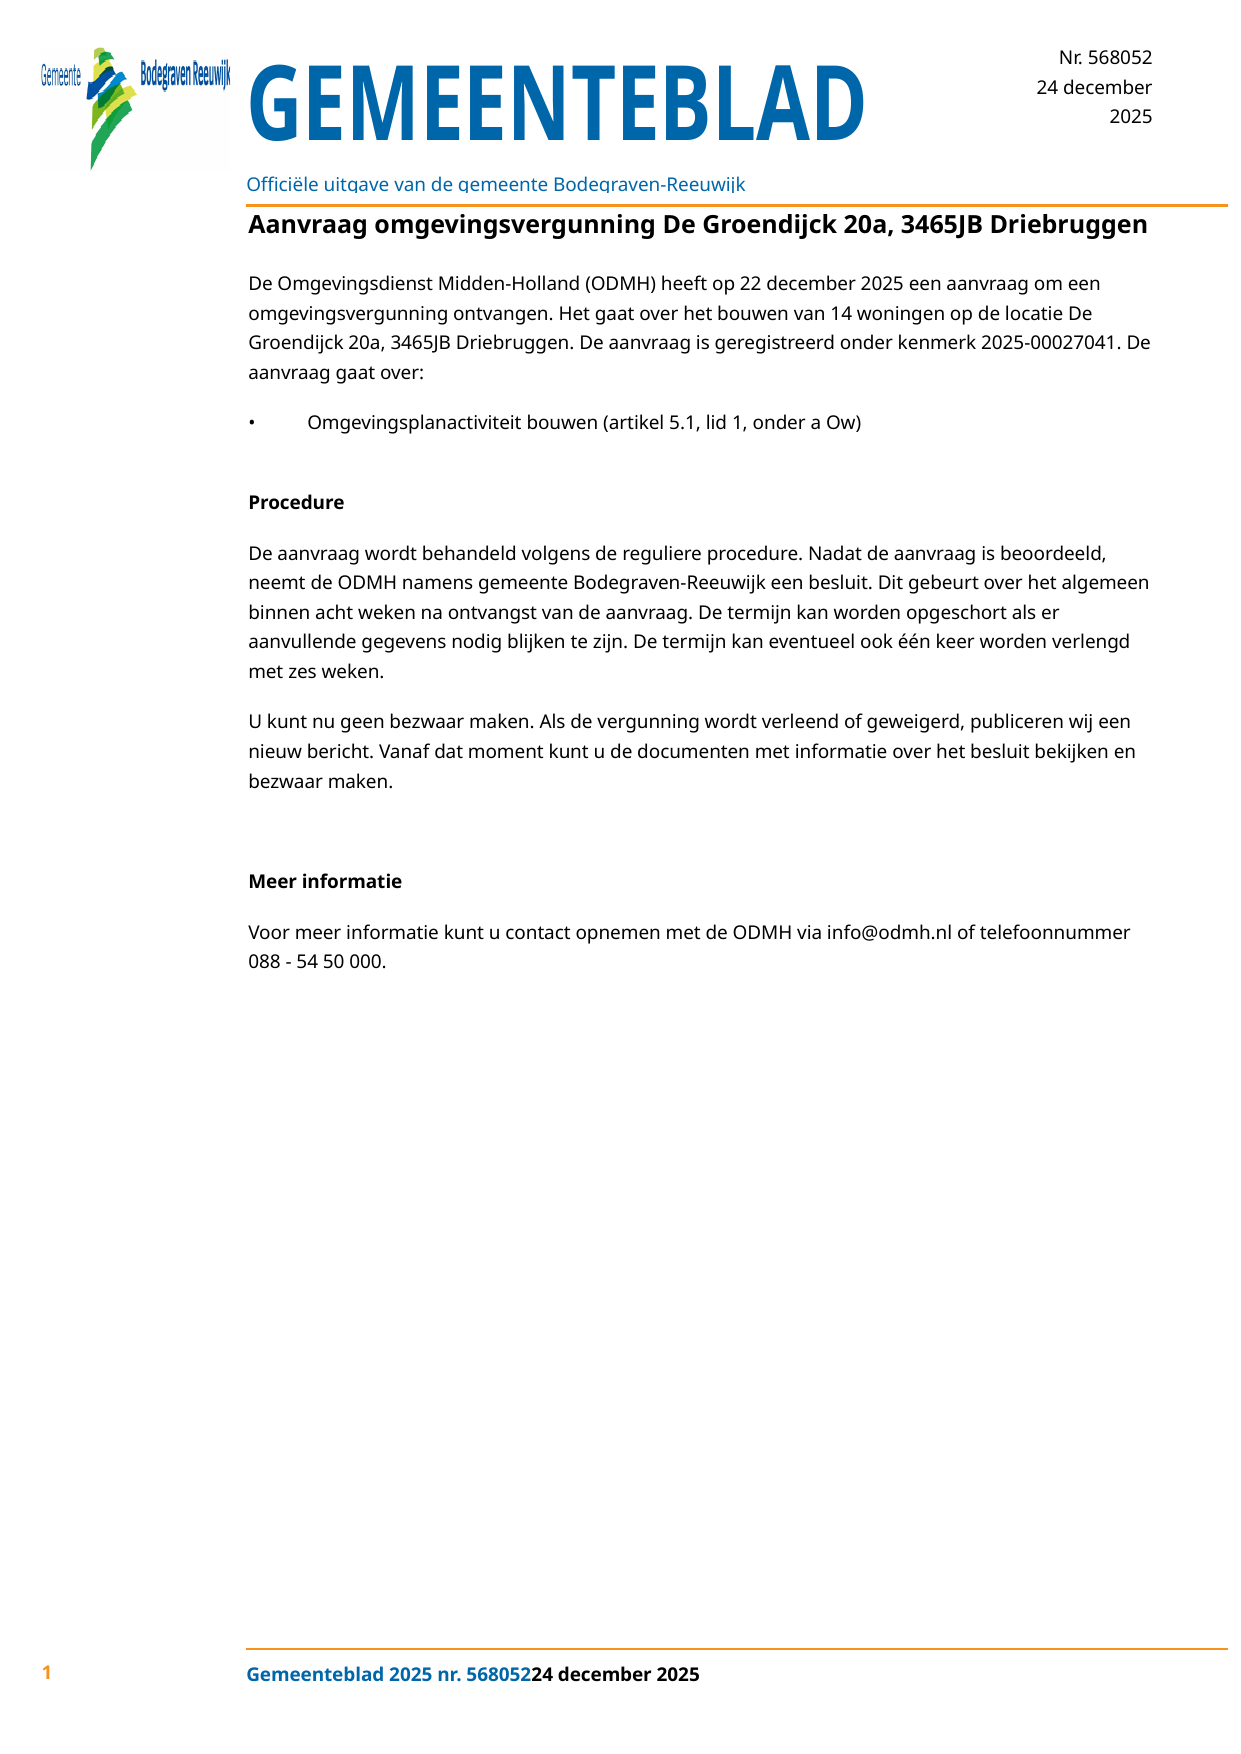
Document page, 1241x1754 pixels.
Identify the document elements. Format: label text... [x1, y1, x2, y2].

list Omgevingsplanactiviteit bouwen (artikel 5.1, lid 1, onder a Ow) [248, 409, 1152, 435]
picture [41, 47, 231, 172]
text De aanvraag wordt behandeld volgens de reguliere procedure. Nadat de aanvraag is beoordeeld, neemt de ODMH namens gemeente Bodegraven-Reeuwijk een besluit. Dit gebeurt over het algemeen binnen acht weken na ontvangst van de aanvraag. De termijn kan worden opgeschort als er aanvullende gegevens nodig blijken te zijn. De termijn kan eventueel ook één keer worden verlengd met zes weken. [248, 540, 1152, 684]
text Procedure [248, 489, 1152, 515]
text Aanvraag omgevingsvergunning De Groendijck 20a, 3465JB Driebruggen [248, 207, 1152, 241]
text De Omgevingsdienst Midden-Holland (ODMH) heeft op 22 december 2025 een aanvraag om een omgevingsvergunning ontvangen. Het gaat over het bouwen van 14 woningen op de locatie De Groendijck 20a, 3465JB Driebruggen. De aanvraag is geregistreerd onder kenmerk 2025-00027041. De aanvraag gaat over: [248, 270, 1152, 385]
text U kunt nu geen bezwaar maken. Als de vergunning wordt verleend of geweigerd, publiceren wij een nieuw bericht. Vanaf dat moment kunt u de documenten met informatie over het besluit bekijken en bezwaar maken. [248, 709, 1152, 793]
text Voor meer informatie kunt u contact opnemen met de ODMH via info@odmh.nl of telefoonnummer 088 - 54 50 000. [248, 919, 1152, 974]
text Meer informatie [248, 869, 1152, 894]
